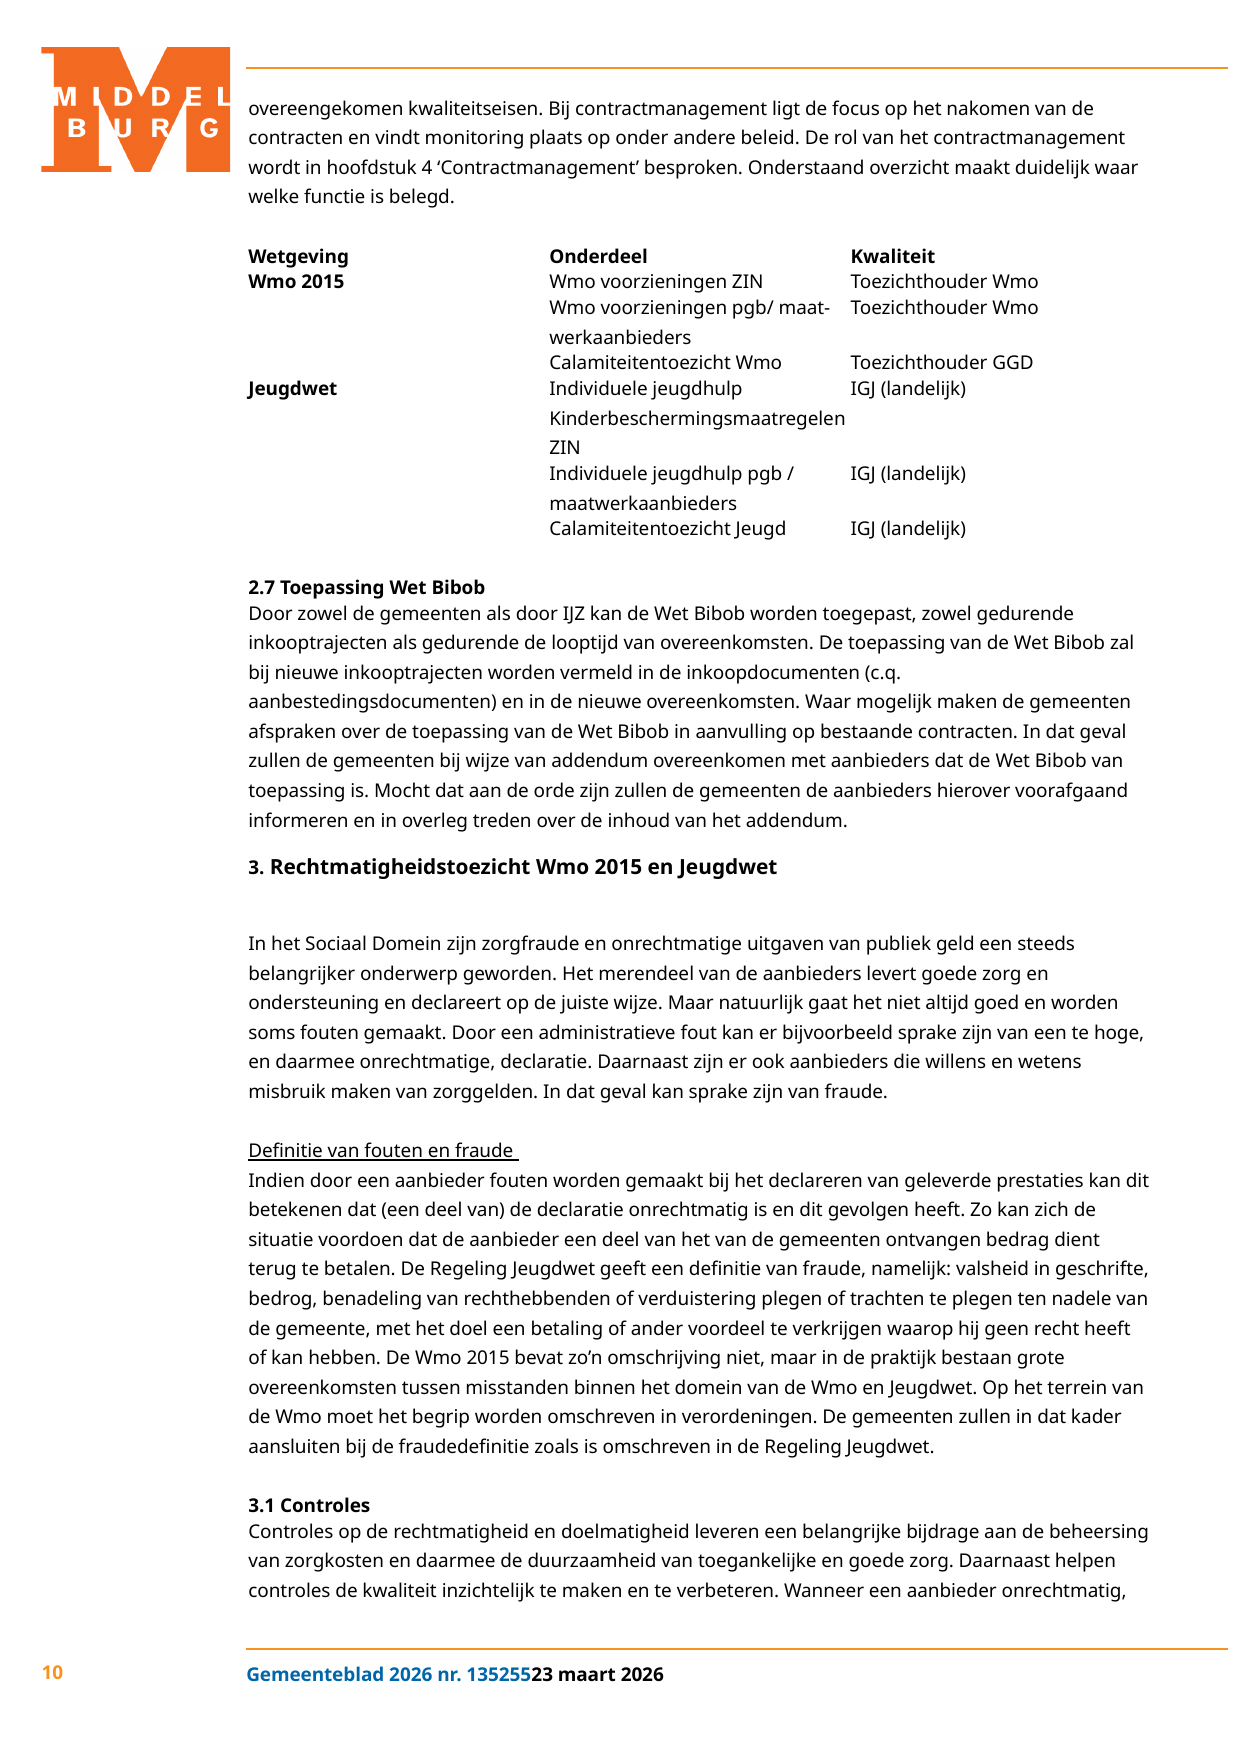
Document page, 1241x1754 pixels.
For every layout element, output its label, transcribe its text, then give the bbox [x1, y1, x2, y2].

table_cell Wmo 2015 [248, 269, 549, 294]
text Definitie van fouten en fraude [248, 1137, 1152, 1163]
table_cell [248, 350, 549, 375]
table_header Wetgeving [248, 243, 549, 268]
table_cell Toezichthouder GGD [850, 350, 1152, 375]
table_cell Wmo voorzieningen pgb/ maat-werkaanbieders [549, 294, 850, 349]
table_cell Toezichthouder Wmo [850, 269, 1152, 294]
table_cell Individuele jeugdhulp Kinderbeschermingsmaatregelen ZIN [549, 375, 850, 460]
text Indien door een aanbieder fouten worden gemaakt bij het declareren van geleverde prestaties kan dit betekenen dat (een deel van) de declaratie onrechtmatig is en dit gevolgen heeft. Zo kan zich de situatie voordoen dat de aanbieder een deel van het van de gemeenten ontvangen bedrag dient terug te betalen. De Regeling Jeugdwet geeft een definitie van fraude, namelijk: valsheid in geschrifte, bedrog, benadeling van rechthebbenden of verduistering plegen of trachten te plegen ten nadele van de gemeente, met het doel een betaling of ander voordeel te verkrijgen waarop hij geen recht heeft of kan hebben. De Wmo 2015 bevat zo’n omschrijving niet, maar in de praktijk bestaan grote overeenkomsten tussen misstanden binnen het domein van de Wmo en Jeugdwet. Op het terrein van de Wmo moet het begrip worden omschreven in verordeningen. De gemeenten zullen in dat kader aansluiten bij de fraudedefinitie zoals is omschreven in de Regeling Jeugdwet. [248, 1167, 1152, 1459]
table_cell IGJ (landelijk) [850, 516, 1152, 541]
text 2.7 Toepassing Wet Bibob [248, 574, 1152, 600]
table_cell Jeugdwet [248, 375, 549, 460]
text Controles op de rechtmatigheid en doelmatigheid leveren een belangrijke bijdrage aan de beheersing van zorgkosten en daarmee de duurzaamheid van toegankelijke en goede zorg. Daarnaast helpen controles de kwaliteit inzichtelijk te maken en te verbeteren. Wanneer een aanbieder onrechtmatig, [248, 1518, 1152, 1603]
table_header Kwaliteit [850, 243, 1152, 268]
table_cell Calamiteitentoezicht Jeugd [549, 516, 850, 541]
table_cell Toezichthouder Wmo [850, 294, 1152, 349]
text 3. Rechtmatigheidstoezicht Wmo 2015 en Jeugdwet [248, 852, 1152, 881]
table_cell IGJ (landelijk) [850, 460, 1152, 516]
table_cell [248, 460, 549, 516]
table_cell Wmo voorzieningen ZIN [549, 269, 850, 294]
text In het Sociaal Domein zijn zorgfraude en onrechtmatige uitgaven van publiek geld een steeds belangrijker onderwerp geworden. Het merendeel van de aanbieders levert goede zorg en ondersteuning en declareert op de juiste wijze. Maar natuurlijk gaat het niet altijd goed en worden soms fouten gemaakt. Door een administratieve fout kan er bijvoorbeeld sprake zijn van een te hoge, en daarmee onrechtmatige, declaratie. Daarnaast zijn er ook aanbieders die willens en wetens misbruik maken van zorggelden. In dat geval kan sprake zijn van fraude. [248, 930, 1152, 1104]
text 3.1 Controles [248, 1492, 1152, 1518]
table_cell [248, 516, 549, 541]
text Door zowel de gemeenten als door IJZ kan de Wet Bibob worden toegepast, zowel gedurende inkooptrajecten als gedurende de looptijd van overeenkomsten. De toepassing van de Wet Bibob zal bij nieuwe inkooptrajecten worden vermeld in de inkoopdocumenten (c.q. aanbestedingsdocumenten) en in de nieuwe overeenkomsten. Waar mogelijk maken de gemeenten afspraken over de toepassing van de Wet Bibob in aanvulling op bestaande contracten. In dat geval zullen de gemeenten bij wijze van addendum overeenkomen met aanbieders dat de Wet Bibob van toepassing is. Mocht dat aan de orde zijn zullen de gemeenten de aanbieders hierover voorafgaand informeren en in overleg treden over de inhoud van het addendum. [248, 600, 1152, 833]
table_cell Individuele jeugdhulp pgb / maatwerkaanbieders [549, 460, 850, 516]
picture [41, 47, 231, 172]
text overeengekomen kwaliteitseisen. Bij contractmanagement ligt de focus op het nakomen van de contracten en vindt monitoring plaats op onder andere beleid. De rol van het contractmanagement wordt in hoofdstuk 4 ‘Contractmanagement’ besproken. Onderstaand overzicht maakt duidelijk waar welke functie is belegd. [248, 95, 1152, 209]
table_cell [248, 294, 549, 349]
table_cell IGJ (landelijk) [850, 375, 1152, 460]
table_header Onderdeel [549, 243, 850, 268]
table_cell Calamiteitentoezicht Wmo [549, 350, 850, 375]
